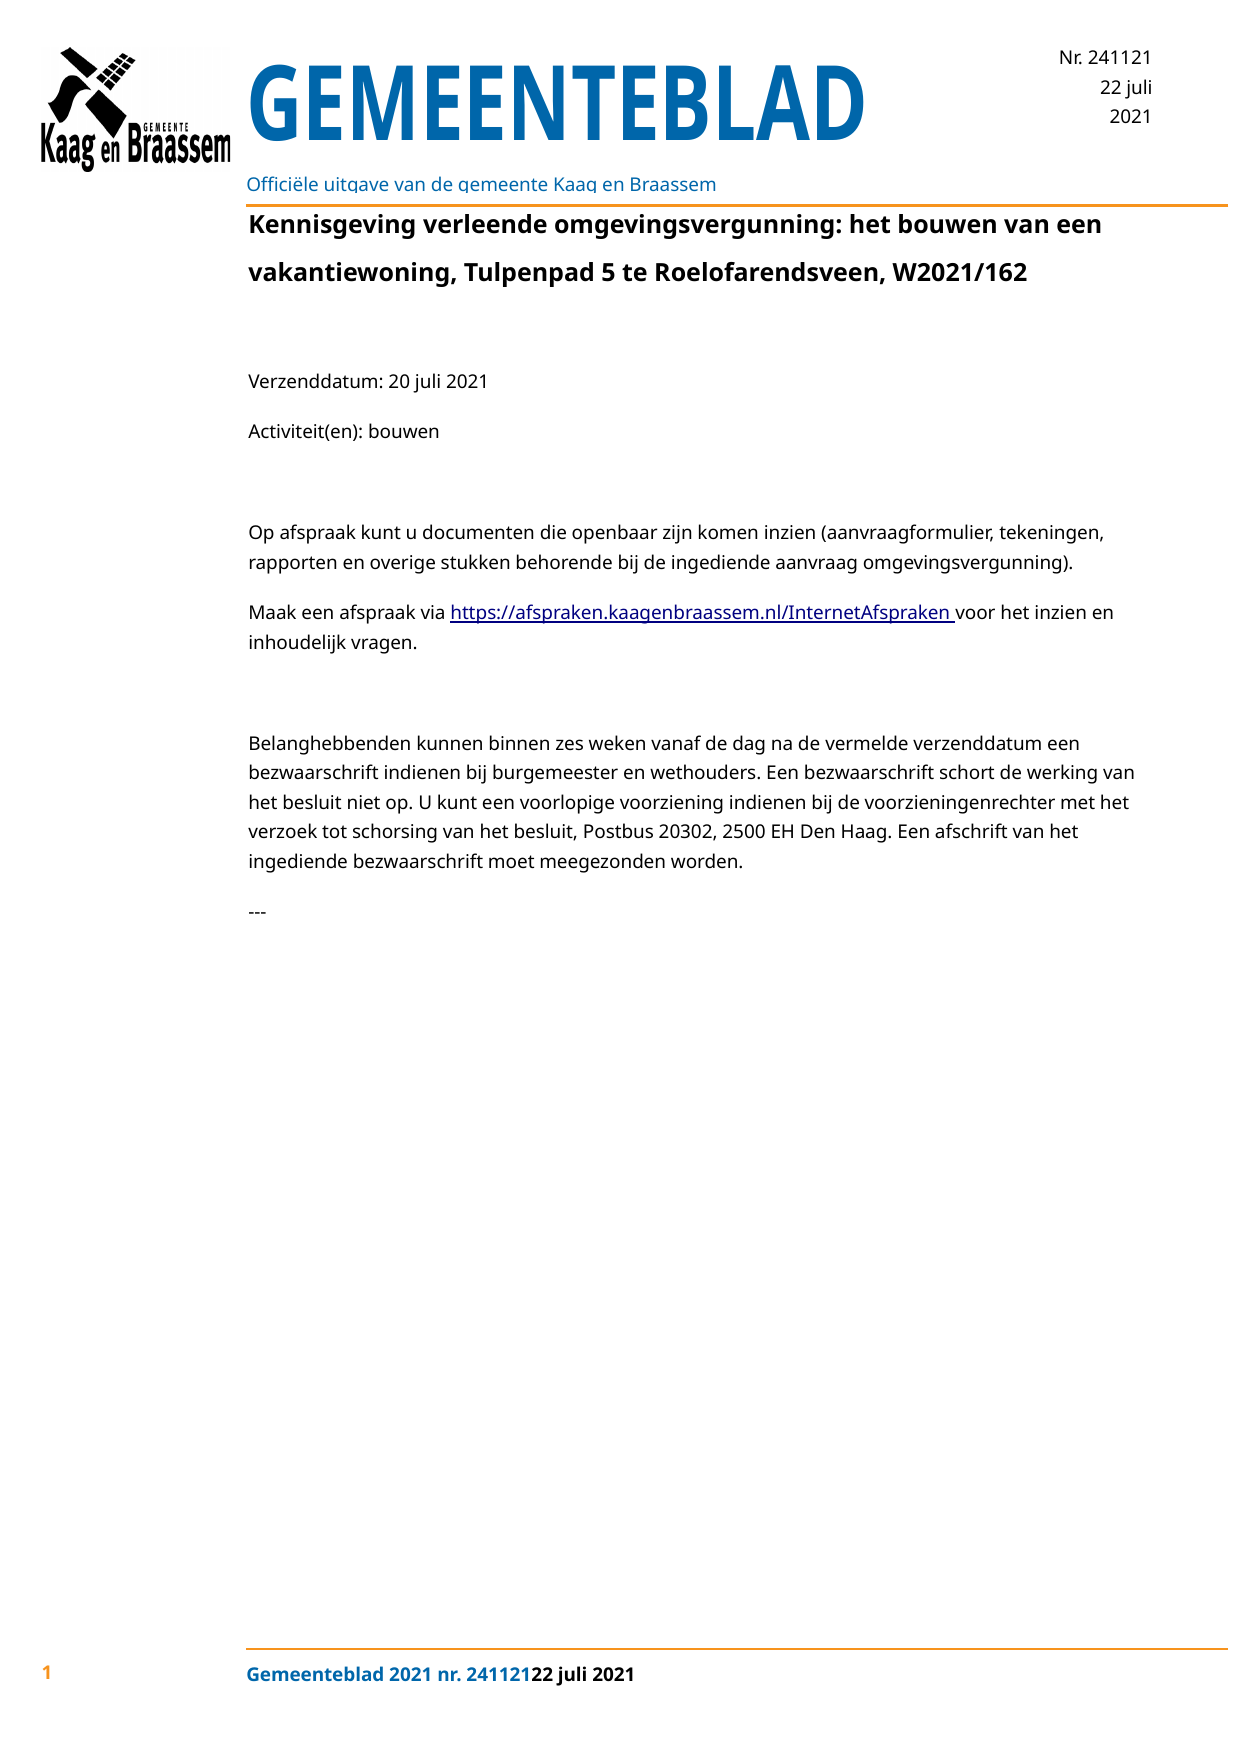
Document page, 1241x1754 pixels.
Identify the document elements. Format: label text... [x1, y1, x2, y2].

text Verzenddatum: 20 juli 2021 [248, 368, 1152, 394]
text Kennisgeving verleende omgevingsvergunning: het bouwen van een vakantiewoning, Tulpenpad 5 te Roelofarendsveen, W2021/162 [248, 207, 1152, 288]
text Activiteit(en): bouwen [248, 419, 1152, 444]
picture [41, 47, 231, 172]
text Maak een afspraak via https://afspraken.kaagenbraassem.nl/InternetAfspraken voor het inzien en inhoudelijk vragen. [248, 599, 1152, 655]
text Op afspraak kunt u documenten die openbaar zijn komen inzien (aanvraagformulier, tekeningen, rapporten en overige stukken behorende bij de ingediende aanvraag omgevingsvergunning). [248, 519, 1152, 575]
text Belanghebbenden kunnen binnen zes weken vanaf de dag na de vermelde verzenddatum een bezwaarschrift indienen bij burgemeester en wethouders. Een bezwaarschrift schort de werking van het besluit niet op. U kunt een voorlopige voorziening indienen bij de voorzieningenrechter met het verzoek tot schorsing van het besluit, Postbus 20302, 2500 EH Den Haag. Een afschrift van het ingediende bezwaarschrift moet meegezonden worden. [248, 730, 1152, 874]
text --- [248, 899, 1152, 924]
